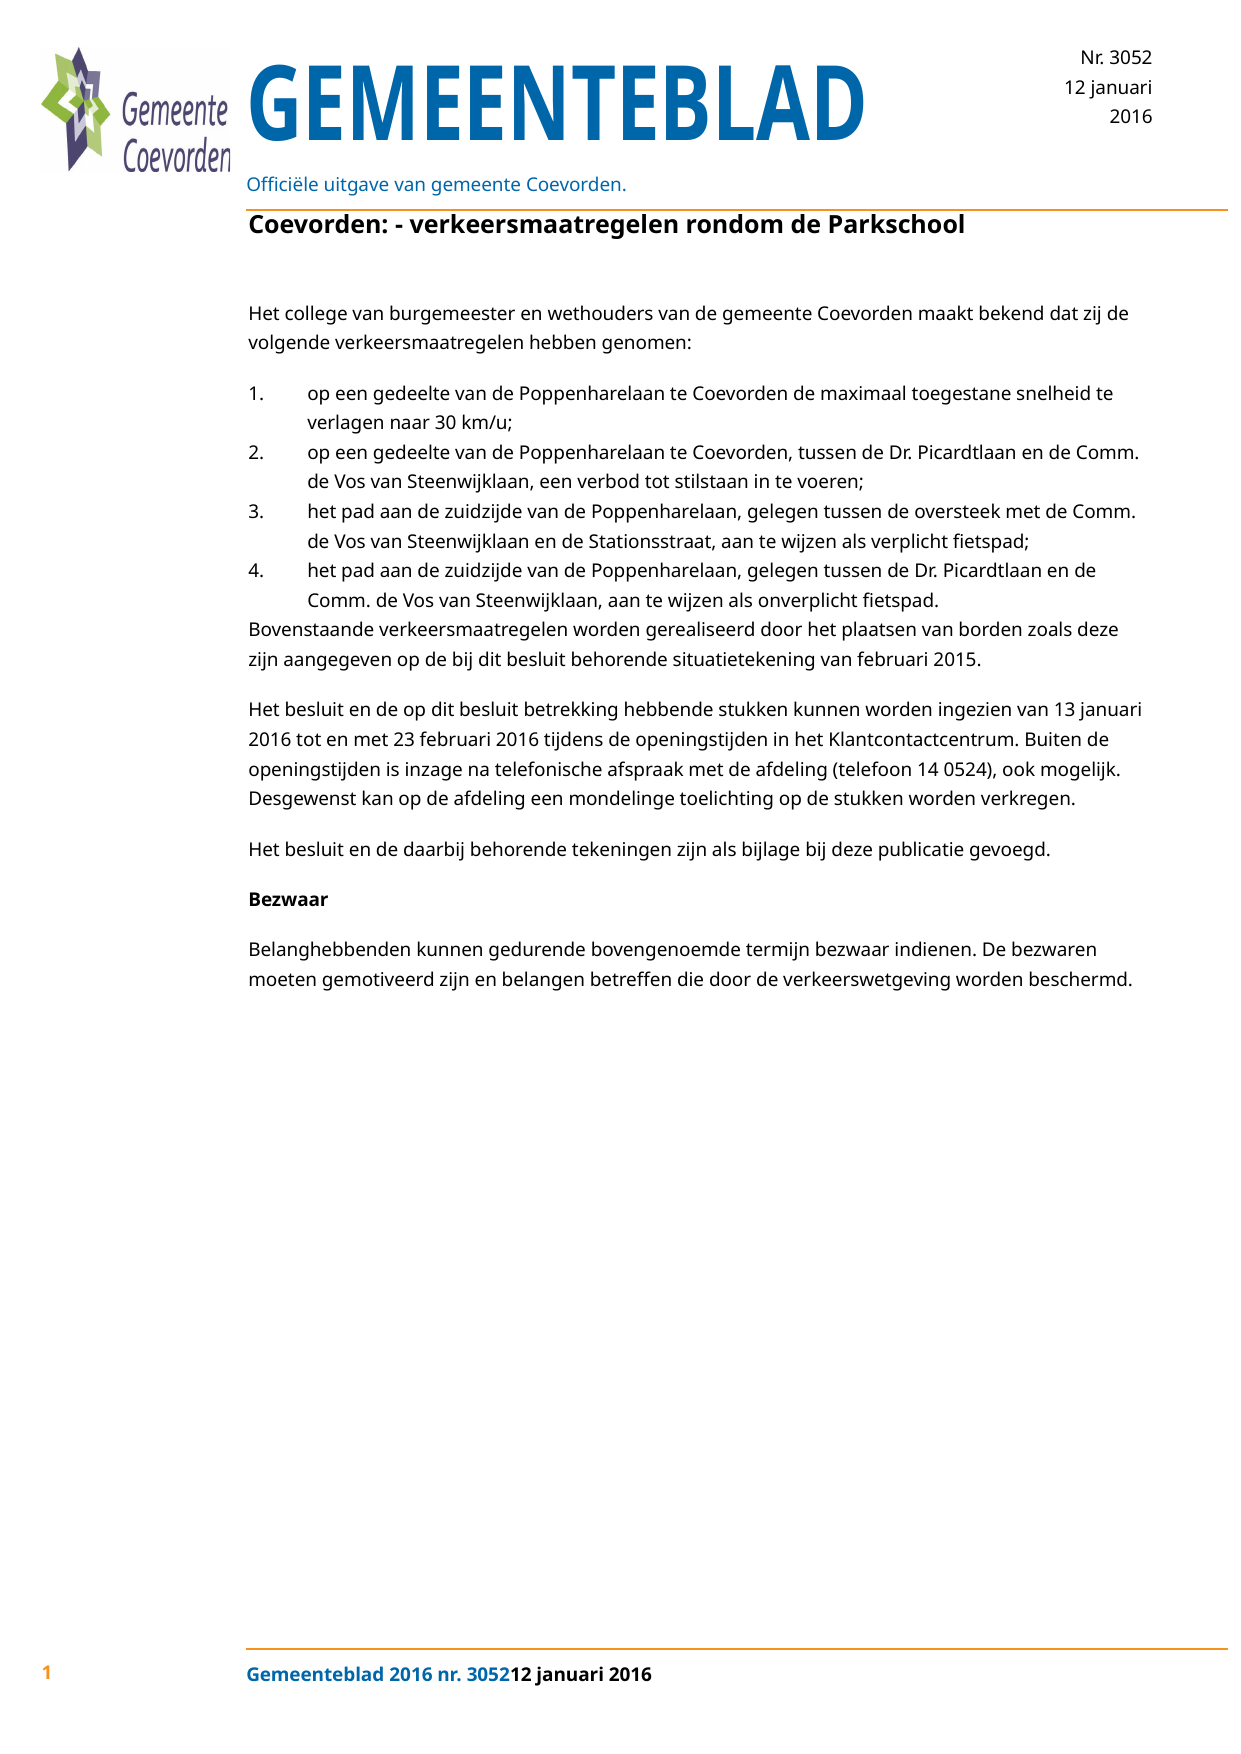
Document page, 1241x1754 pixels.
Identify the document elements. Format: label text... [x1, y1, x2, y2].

text Bezwaar [248, 886, 1152, 912]
list het pad aan de zuidzijde van de Poppenharelaan, gelegen tussen de Dr. Picardtlaan en de Comm. de Vos van Steenwijklaan, aan te wijzen als onverplicht fietspad. [248, 557, 1152, 613]
text Het college van burgemeester en wethouders van de gemeente Coevorden maakt bekend dat zij de volgende verkeersmaatregelen hebben genomen: [248, 300, 1152, 355]
list het pad aan de zuidzijde van de Poppenharelaan, gelegen tussen de oversteek met de Comm. de Vos van Steenwijklaan en de Stationsstraat, aan te wijzen als verplicht fietspad; [248, 498, 1152, 553]
picture [41, 47, 231, 172]
text Coevorden: - verkeersmaatregelen rondom de Parkschool [248, 211, 1152, 241]
text Bovenstaande verkeersmaatregelen worden gerealiseerd door het plaatsen van borden zoals deze zijn aangegeven op de bij dit besluit behorende situatietekening van februari 2015. [248, 617, 1152, 672]
list op een gedeelte van de Poppenharelaan te Coevorden, tussen de Dr. Picardtlaan en de Comm. de Vos van Steenwijklaan, een verbod tot stilstaan in te voeren; [248, 439, 1152, 494]
text Belanghebbenden kunnen gedurende bovengenoemde termijn bezwaar indienen. De bezwaren moeten gemotiveerd zijn en belangen betreffen die door de verkeerswetgeving worden beschermd. [248, 937, 1152, 992]
text Het besluit en de op dit besluit betrekking hebbende stukken kunnen worden ingezien van 13 januari 2016 tot en met 23 februari 2016 tijdens de openingstijden in het Klantcontactcentrum. Buiten de openingstijden is inzage na telefonische afspraak met de afdeling (telefoon 14 0524), ook mogelijk. Desgewenst kan op de afdeling een mondelinge toelichting op de stukken worden verkregen. [248, 697, 1152, 811]
text Het besluit en de daarbij behorende tekeningen zijn als bijlage bij deze publicatie gevoegd. [248, 836, 1152, 861]
list op een gedeelte van de Poppenharelaan te Coevorden de maximaal toegestane snelheid te verlagen naar 30 km/u; [248, 380, 1152, 435]
